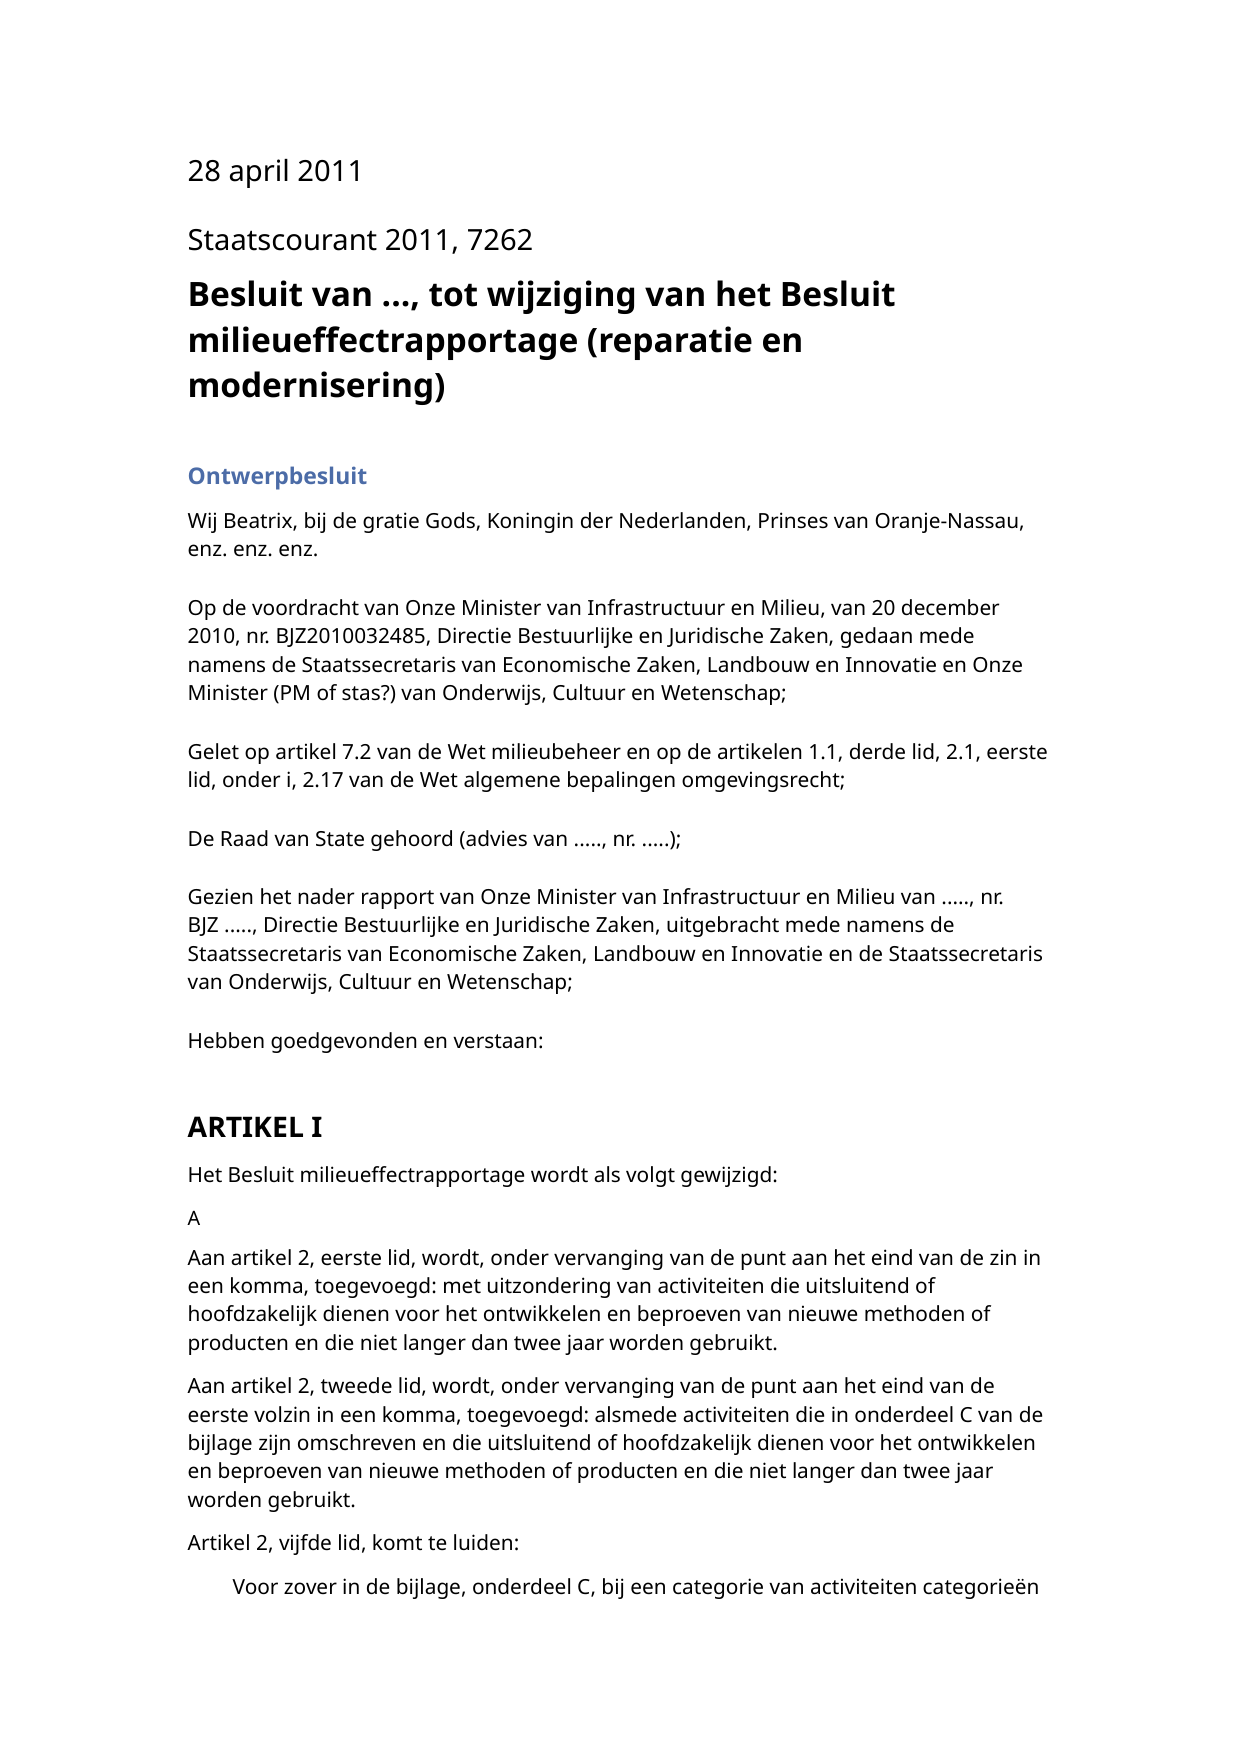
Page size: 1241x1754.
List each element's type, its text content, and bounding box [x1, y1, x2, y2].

text Staatscourant 2011, 7262 [187, 219, 1053, 259]
text De Raad van State gehoord (advies van ....., nr. .....); [187, 824, 1053, 852]
subtitle Ontwerpbesluit [187, 460, 1053, 491]
text Gezien het nader rapport van Onze Minister van Infrastructuur en Milieu van ....., nr. BJZ ....., Directie Bestuurlijke en Juridische Zaken, uitgebracht mede namens de Staatssecretaris van Economische Zaken, Landbouw en Innovatie en de Staatssecretaris van Onderwijs, Cultuur en Wetenschap; [187, 882, 1053, 996]
subtitle ARTIKEL I [187, 1107, 1053, 1145]
text Voor zover in de bijlage, onderdeel C, bij een categorie van activiteiten categorieën [232, 1572, 1053, 1600]
text Op de voordracht van Onze Minister van Infrastructuur en Milieu, van 20 december 2010, nr. BJZ2010032485, Directie Bestuurlijke en Juridische Zaken, gedaan mede namens de Staatssecretaris van Economische Zaken, Landbouw en Innovatie en Onze Minister (PM of stas?) van Onderwijs, Cultuur en Wetenschap; [187, 593, 1053, 707]
text 28 april 2011 [187, 150, 1053, 190]
text Hebben goedgevonden en verstaan: [187, 1026, 1053, 1054]
subtitle Besluit van ..., tot wijziging van het Besluit milieueffectrapportage (reparatie en modernisering) [187, 271, 1053, 407]
text Aan artikel 2, eerste lid, wordt, onder vervanging van de punt aan het eind van de zin in een komma, toegevoegd: met uitzondering van activiteiten die uitsluitend of hoofdzakelijk dienen voor het ontwikkelen en beproeven van nieuwe methoden of producten en die niet langer dan twee jaar worden gebruikt. [187, 1243, 1053, 1356]
text A [187, 1204, 1053, 1231]
text Gelet op artikel 7.2 van de Wet milieubeheer en op de artikelen 1.1, derde lid, 2.1, eerste lid, onder i, 2.17 van de Wet algemene bepalingen omgevingsrecht; [187, 737, 1053, 794]
text Het Besluit milieueffectrapportage wordt als volgt gewijzigd: [187, 1160, 1053, 1189]
text Wij Beatrix, bij de gratie Gods, Koningin der Nederlanden, Prinses van Oranje-Nassau, enz. enz. enz. [187, 506, 1053, 563]
text Aan artikel 2, tweede lid, wordt, onder vervanging van de punt aan het eind van de eerste volzin in een komma, toegevoegd: alsmede activiteiten die in onderdeel C van de bijlage zijn omschreven en die uitsluitend of hoofdzakelijk dienen voor het ontwikkelen en beproeven van nieuwe methoden of producten en die niet langer dan twee jaar worden gebruikt. [187, 1371, 1053, 1513]
text Artikel 2, vijfde lid, komt te luiden: [187, 1528, 1053, 1557]
